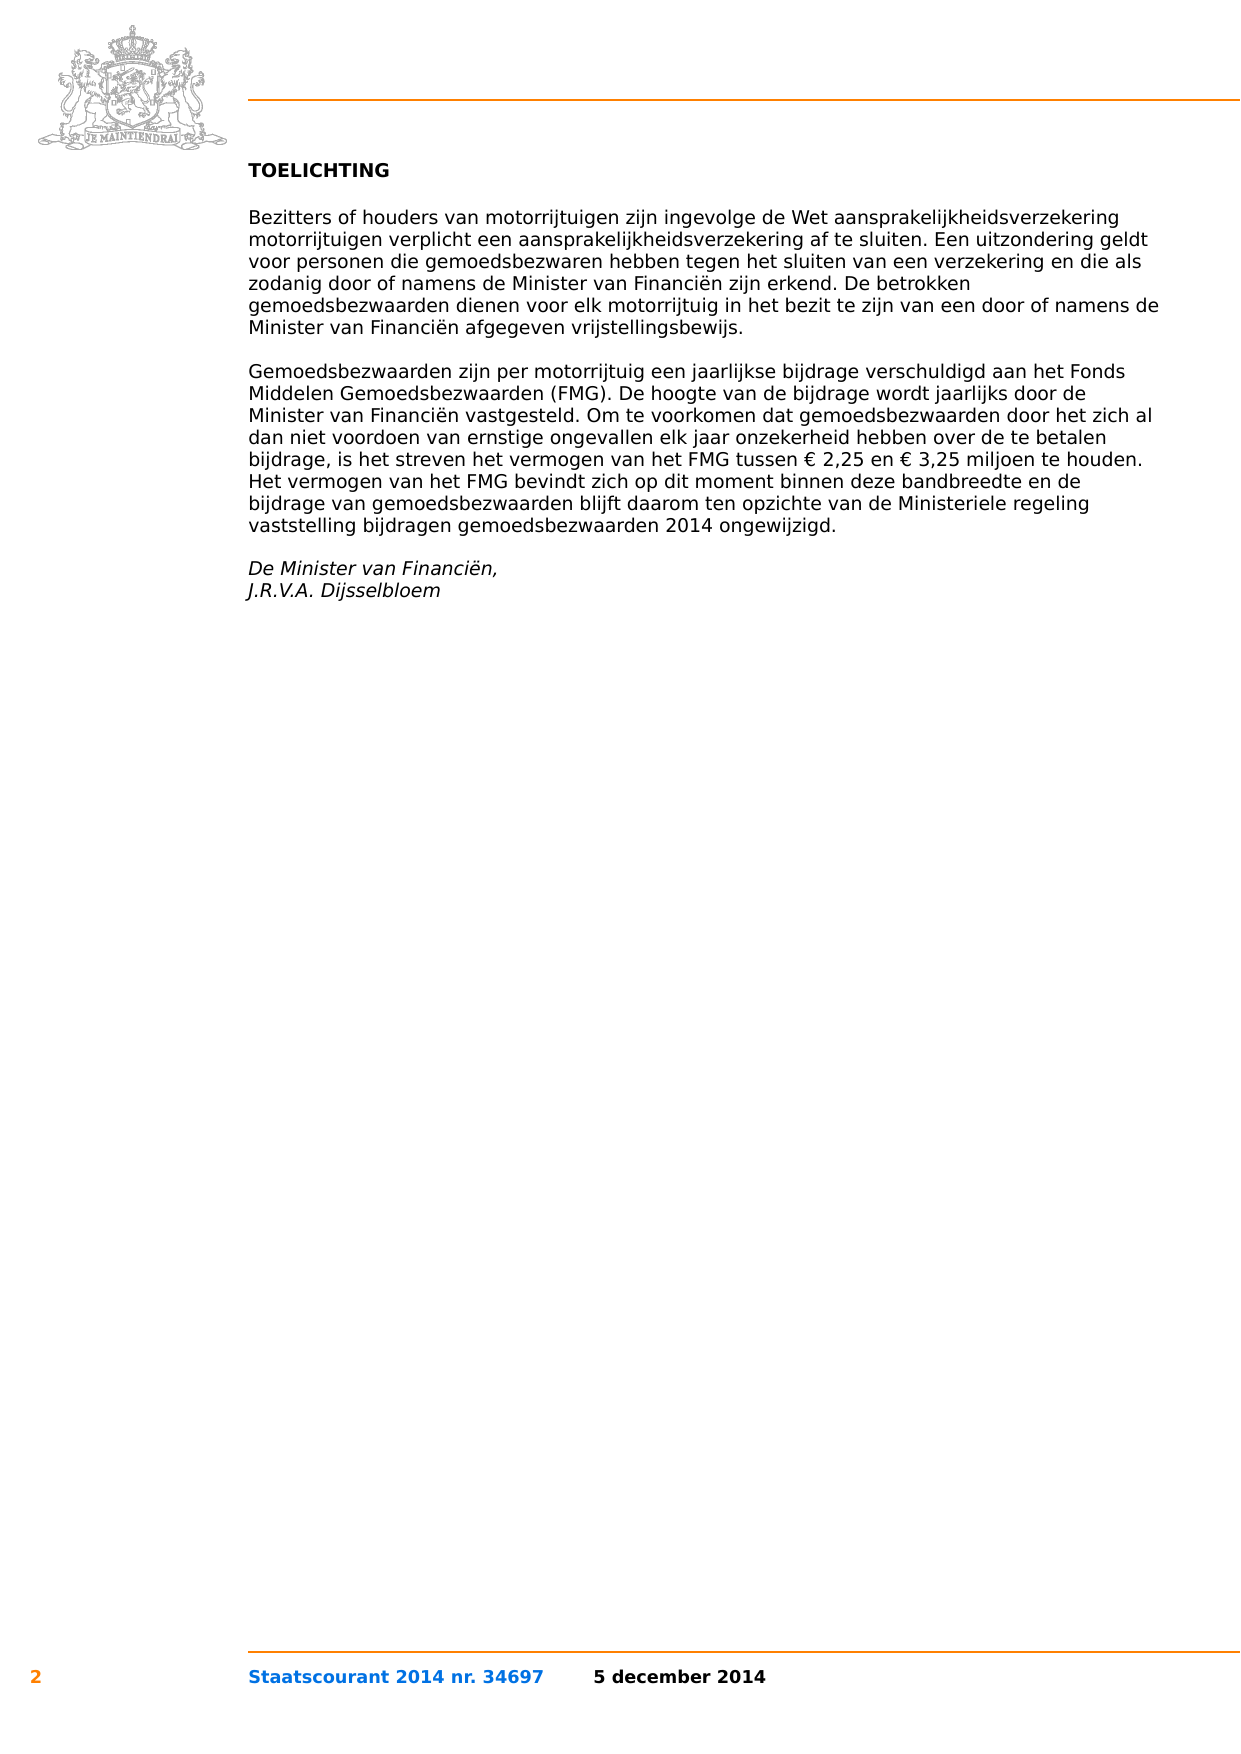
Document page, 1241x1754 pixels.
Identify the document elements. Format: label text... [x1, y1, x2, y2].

subtitle TOELICHTING [248, 160, 1163, 182]
text De Minister van Financiën, J.R.V.A. Dijsselbloem [248, 558, 1163, 602]
text Bezitters of houders van motorrijtuigen zijn ingevolge de Wet aansprakelijkheidsverzekering motorrijtuigen verplicht een aansprakelijkheidsverzekering af te sluiten. Een uitzondering geldt voor personen die gemoedsbezwaren hebben tegen het sluiten van een verzekering en die als zodanig door of namens de Minister van Financiën zijn erkend. De betrokken gemoedsbezwaarden dienen voor elk motorrijtuig in het bezit te zijn van een door of namens de Minister van Financiën afgegeven vrijstellingsbewijs. [248, 207, 1163, 339]
picture [38, 25, 227, 150]
text Gemoedsbezwaarden zijn per motorrijtuig een jaarlijkse bijdrage verschuldigd aan het Fonds Middelen Gemoedsbezwaarden (FMG). De hoogte van de bijdrage wordt jaarlijks door de Minister van Financiën vastgesteld. Om te voorkomen dat gemoedsbezwaarden door het zich al dan niet voordoen van ernstige ongevallen elk jaar onzekerheid hebben over de te betalen bijdrage, is het streven het vermogen van het FMG tussen € 2,25 en € 3,25 miljoen te houden. Het vermogen van het FMG bevindt zich op dit moment binnen deze bandbreedte en de bijdrage van gemoedsbezwaarden blijft daarom ten opzichte van de Ministeriele regeling vaststelling bijdragen gemoedsbezwaarden 2014 ongewijzigd. [248, 361, 1163, 536]
